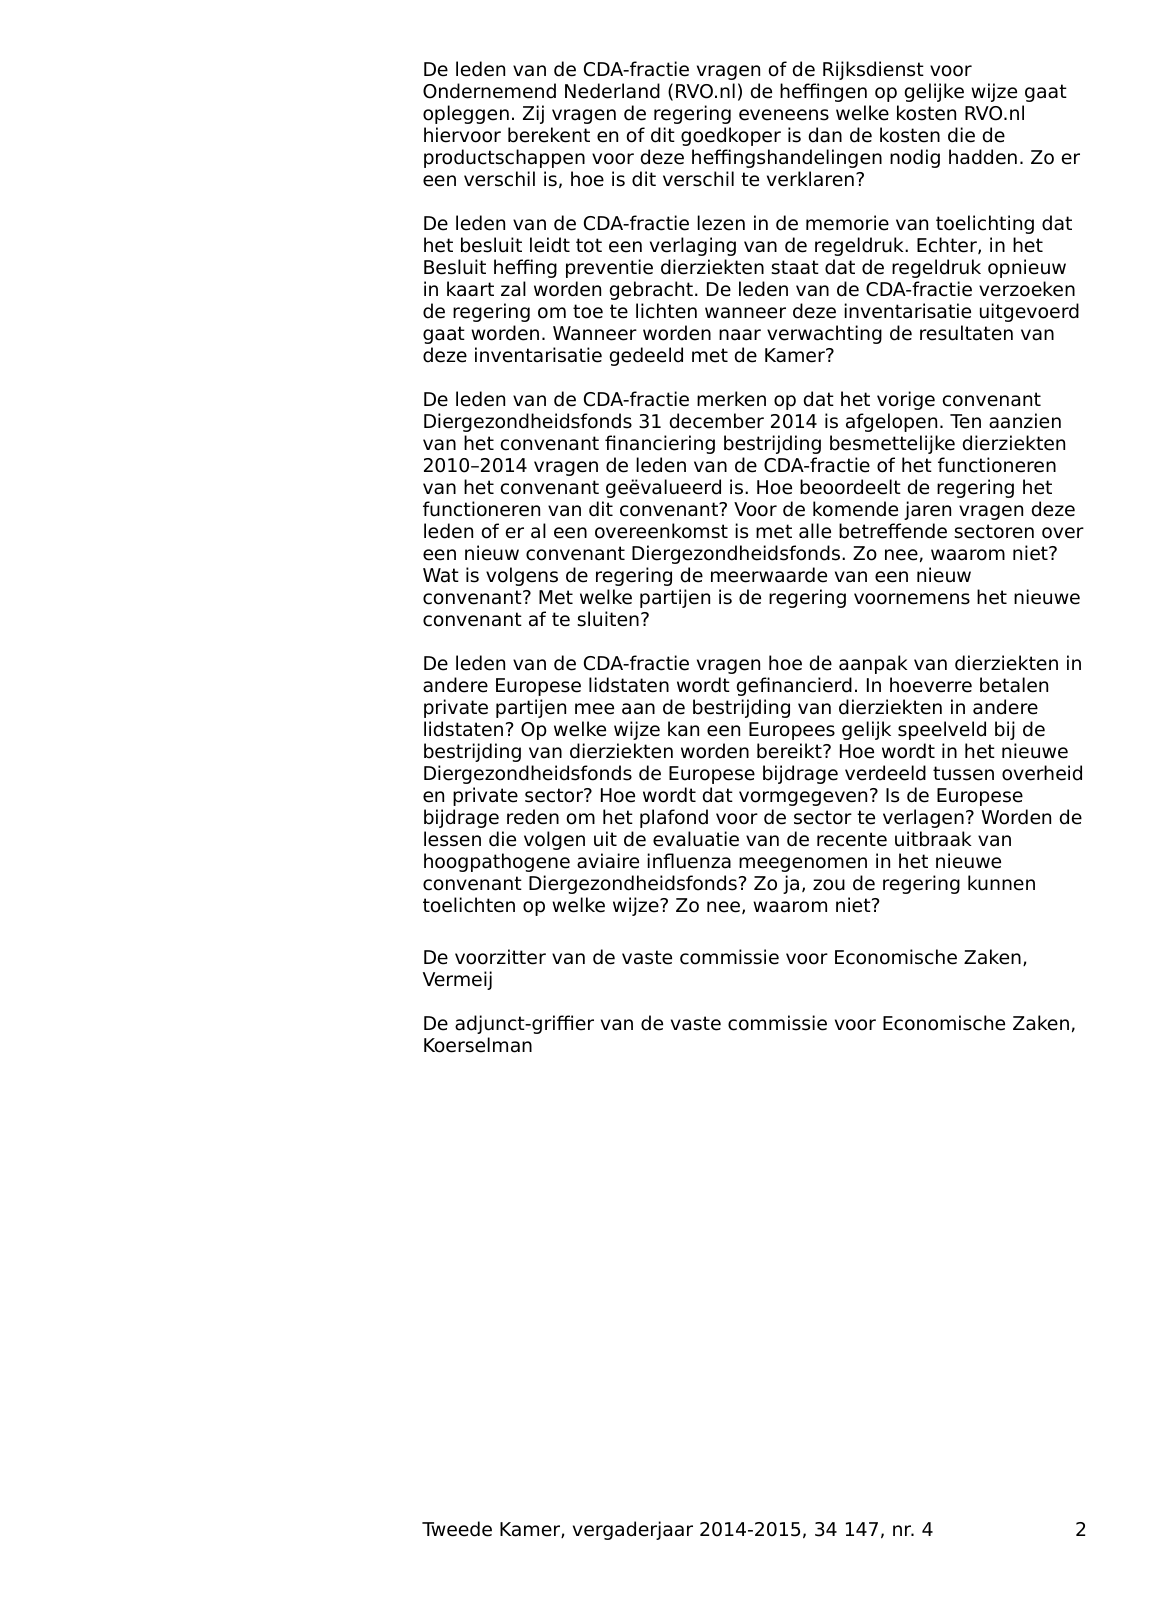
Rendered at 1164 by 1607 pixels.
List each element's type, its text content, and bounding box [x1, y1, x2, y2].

text De leden van de CDA-fractie lezen in de memorie van toelichting dat het besluit leidt tot een verlaging van de regeldruk. Echter, in het Besluit heffing preventie dierziekten staat dat de regeldruk opnieuw in kaart zal worden gebracht. De leden van de CDA-fractie verzoeken de regering om toe te lichten wanneer deze inventarisatie uitgevoerd gaat worden. Wanneer worden naar verwachting de resultaten van deze inventarisatie gedeeld met de Kamer? [422, 213, 1087, 367]
text De leden van de CDA-fractie merken op dat het vorige convenant Diergezondheidsfonds 31 december 2014 is afgelopen. Ten aanzien van het convenant financiering bestrijding besmettelijke dierziekten 2010–2014 vragen de leden van de CDA-fractie of het functioneren van het convenant geëvalueerd is. Hoe beoordeelt de regering het functioneren van dit convenant? Voor de komende jaren vragen deze leden of er al een overeenkomst is met alle betreffende sectoren over een nieuw convenant Diergezondheidsfonds. Zo nee, waarom niet? Wat is volgens de regering de meerwaarde van een nieuw convenant? Met welke partijen is de regering voornemens het nieuwe convenant af te sluiten? [422, 389, 1087, 631]
text De leden van de CDA-fractie vragen hoe de aanpak van dierziekten in andere Europese lidstaten wordt gefinancierd. In hoeverre betalen private partijen mee aan de bestrijding van dierziekten in andere lidstaten? Op welke wijze kan een Europees gelijk speelveld bij de bestrijding van dierziekten worden bereikt? Hoe wordt in het nieuwe Diergezondheidsfonds de Europese bijdrage verdeeld tussen overheid en private sector? Hoe wordt dat vormgegeven? Is de Europese bijdrage reden om het plafond voor de sector te verlagen? Worden de lessen die volgen uit de evaluatie van de recente uitbraak van hoogpathogene aviaire influenza meegenomen in het nieuwe convenant Diergezondheidsfonds? Zo ja, zou de regering kunnen toelichten op welke wijze? Zo nee, waarom niet? [422, 653, 1087, 917]
text De voorzitter van de vaste commissie voor Economische Zaken, Vermeij [422, 947, 1087, 991]
text De adjunct-griffier van de vaste commissie voor Economische Zaken, Koerselman [422, 1013, 1087, 1057]
text De leden van de CDA-fractie vragen of de Rijksdienst voor Ondernemend Nederland (RVO.nl) de heffingen op gelijke wijze gaat opleggen. Zij vragen de regering eveneens welke kosten RVO.nl hiervoor berekent en of dit goedkoper is dan de kosten die de productschappen voor deze heffingshandelingen nodig hadden. Zo er een verschil is, hoe is dit verschil te verklaren? [422, 59, 1087, 191]
